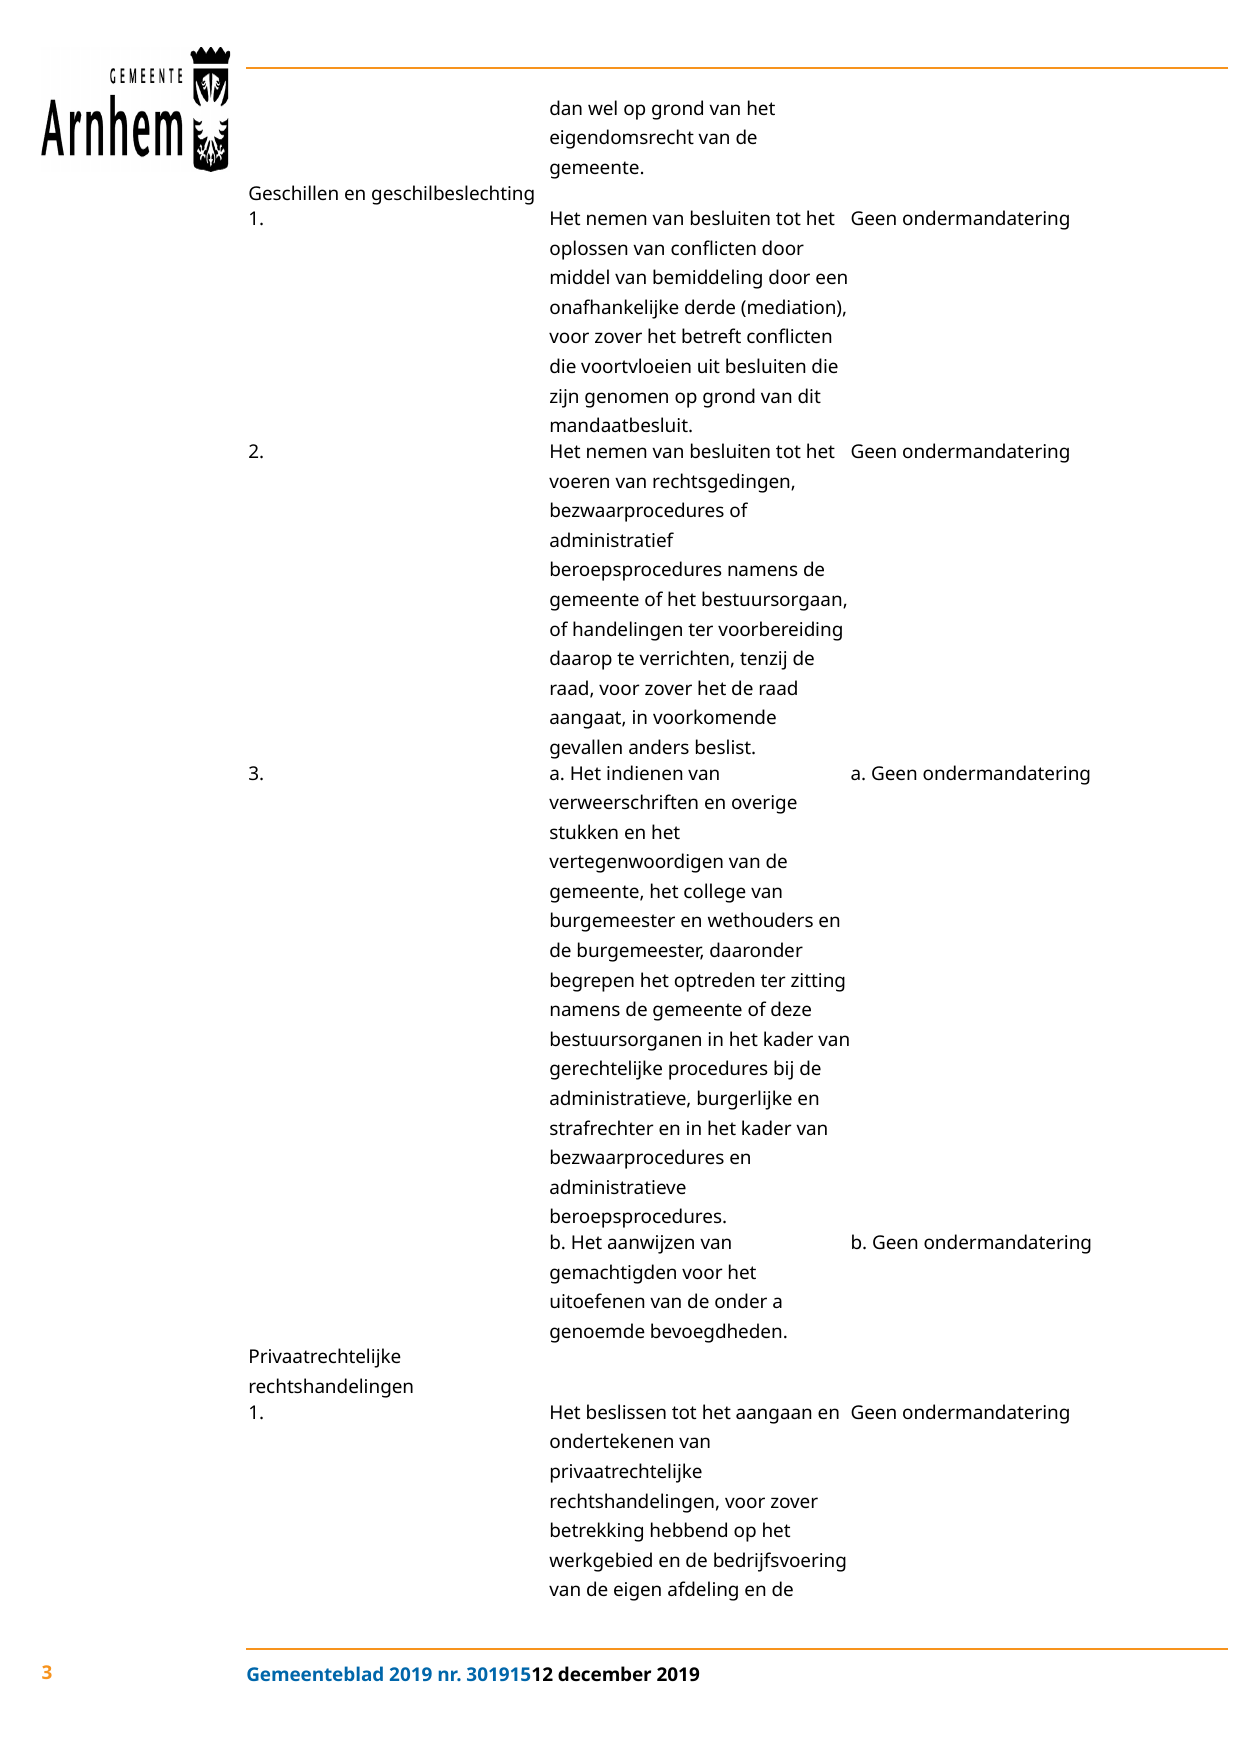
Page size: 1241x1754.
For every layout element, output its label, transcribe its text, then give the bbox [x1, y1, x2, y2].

table_cell Het beslissen tot het aangaan en ondertekenen van privaatrechtelijke rechtshandelingen, voor zover betrekking hebbend op het werkgebied en de bedrijfsvoering van de eigen afdeling en de [549, 1399, 850, 1602]
table_cell Geen ondermandatering [850, 205, 1152, 438]
table_cell b. Het aanwijzen van gemachtigden voor het uitoefenen van de onder a genoemde bevoegdheden. [549, 1229, 850, 1344]
table_cell Privaatrechtelijke rechtshandelingen [248, 1344, 549, 1399]
table_cell [248, 1229, 549, 1344]
table_cell a. Het indienen van verweerschriften en overige stukken en het vertegenwoordigen van de gemeente, het college van burgemeester en wethouders en de burgemeester, daaronder begrepen het optreden ter zitting namens de gemeente of deze bestuursorganen in het kader van gerechtelijke procedures bij de administratieve, burgerlijke en strafrechter en in het kader van bezwaarprocedures en administratieve beroepsprocedures. [549, 760, 850, 1229]
table_cell 2. [248, 438, 549, 760]
table_cell [549, 1344, 850, 1399]
table_cell Het nemen van besluiten tot het oplossen van conflicten door middel van bemiddeling door een onafhankelijke derde (mediation), voor zover het betreft conflicten die voortvloeien uit besluiten die zijn genomen op grond van dit mandaatbesluit. [549, 205, 850, 438]
table_cell a. Geen ondermandatering [850, 760, 1152, 1229]
table_cell Het nemen van besluiten tot het voeren van rechtsgedingen, bezwaarprocedures of administratief beroepsprocedures namens de gemeente of het bestuursorgaan, of handelingen ter voorbereiding daarop te verrichten, tenzij de raad, voor zover het de raad aangaat, in voorkomende gevallen anders beslist. [549, 438, 850, 760]
table_cell Geschillen en geschilbeslechting [248, 180, 549, 205]
picture [41, 47, 231, 172]
table_cell 3. [248, 760, 549, 1229]
table_cell [248, 95, 549, 180]
table_cell Geen ondermandatering [850, 438, 1152, 760]
table_cell 1. [248, 1399, 549, 1602]
table_cell dan wel op grond van het eigendomsrecht van de gemeente. [549, 95, 850, 180]
table_cell [850, 95, 1152, 180]
table_cell b. Geen ondermandatering [850, 1229, 1152, 1344]
table_cell Geen ondermandatering [850, 1399, 1152, 1602]
table_cell [549, 180, 850, 205]
table_cell 1. [248, 205, 549, 438]
